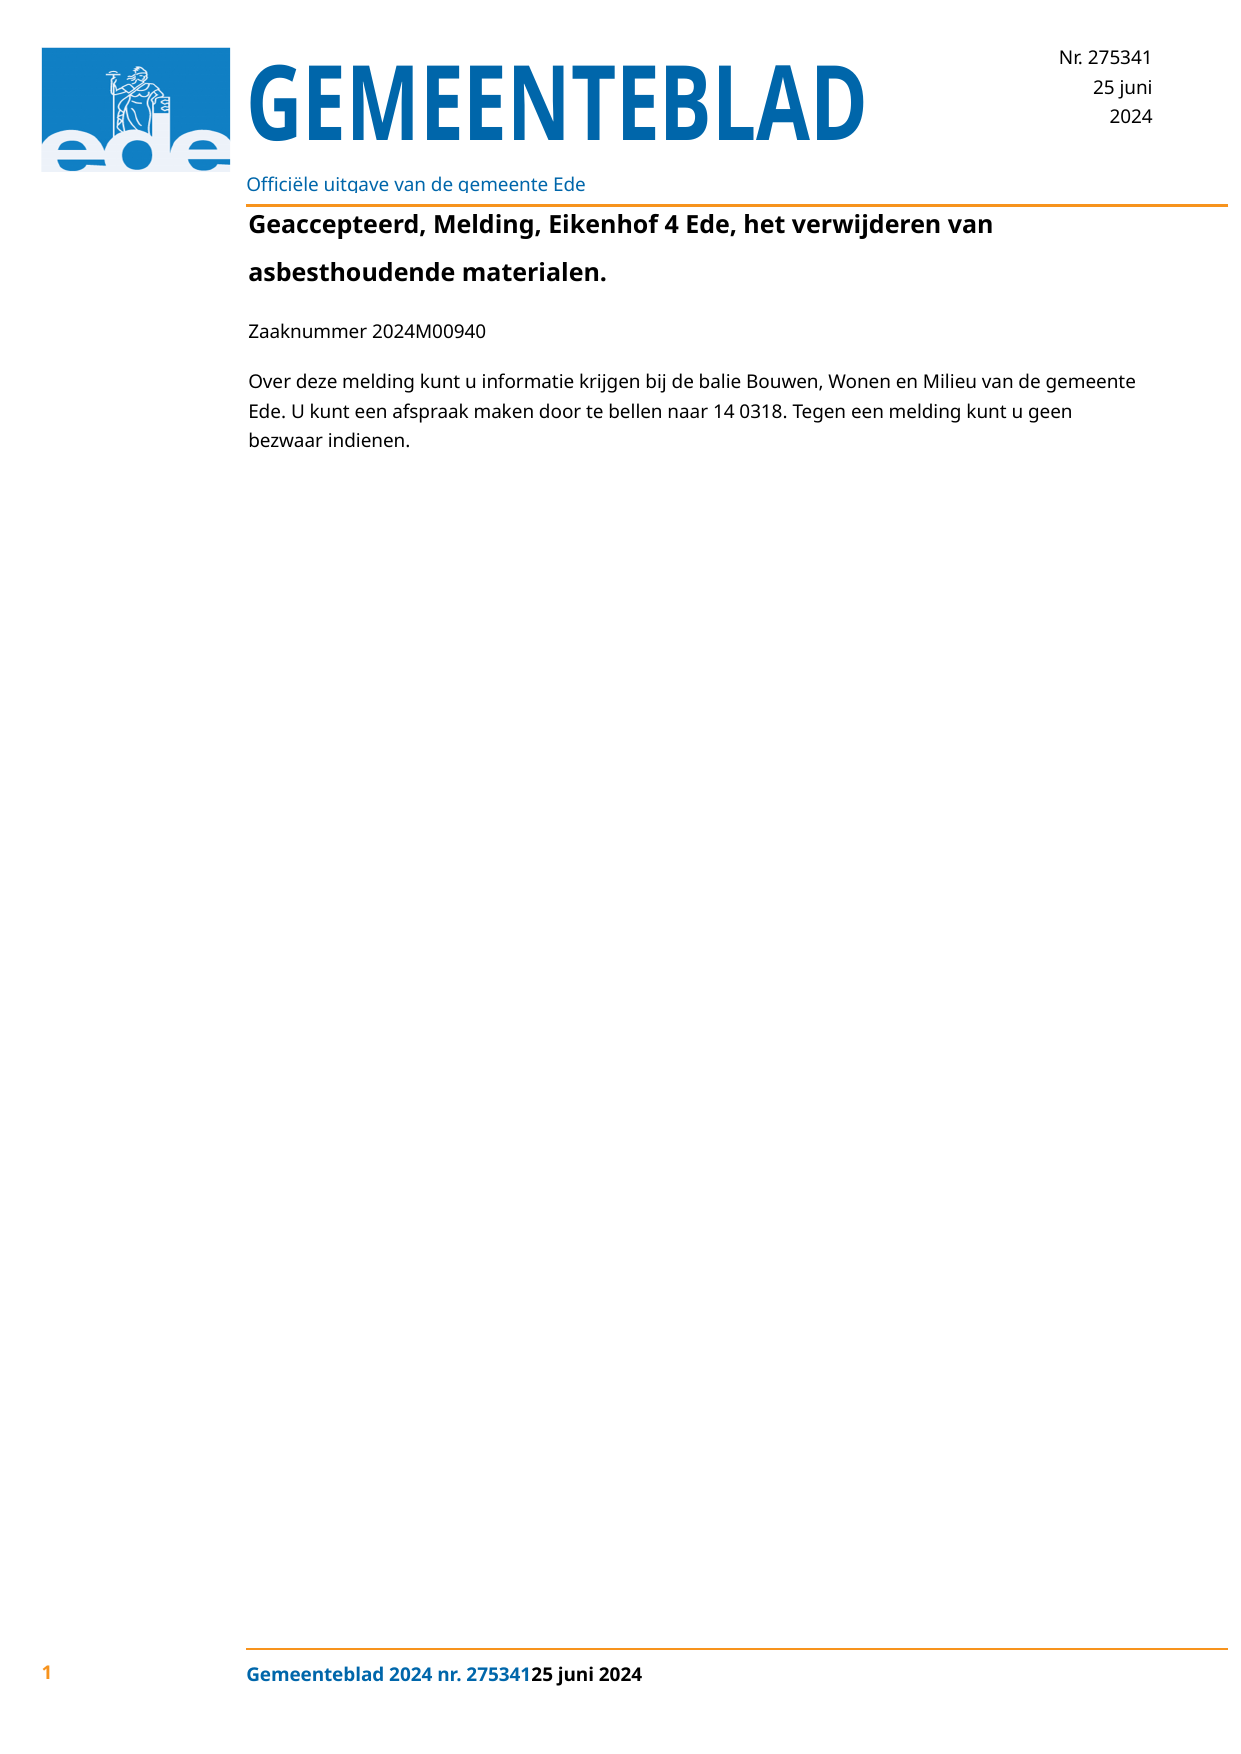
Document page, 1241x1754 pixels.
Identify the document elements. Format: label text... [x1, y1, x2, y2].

text Geaccepteerd, Melding, Eikenhof 4 Ede, het verwijderen van asbesthoudende materialen. [248, 207, 1152, 288]
text Over deze melding kunt u informatie krijgen bij de balie Bouwen, Wonen en Milieu van de gemeente Ede. U kunt een afspraak maken door te bellen naar 14 0318. Tegen een melding kunt u geen bezwaar indienen. [248, 368, 1152, 453]
picture [41, 47, 231, 172]
text Zaaknummer 2024M00940 [248, 318, 1152, 344]
